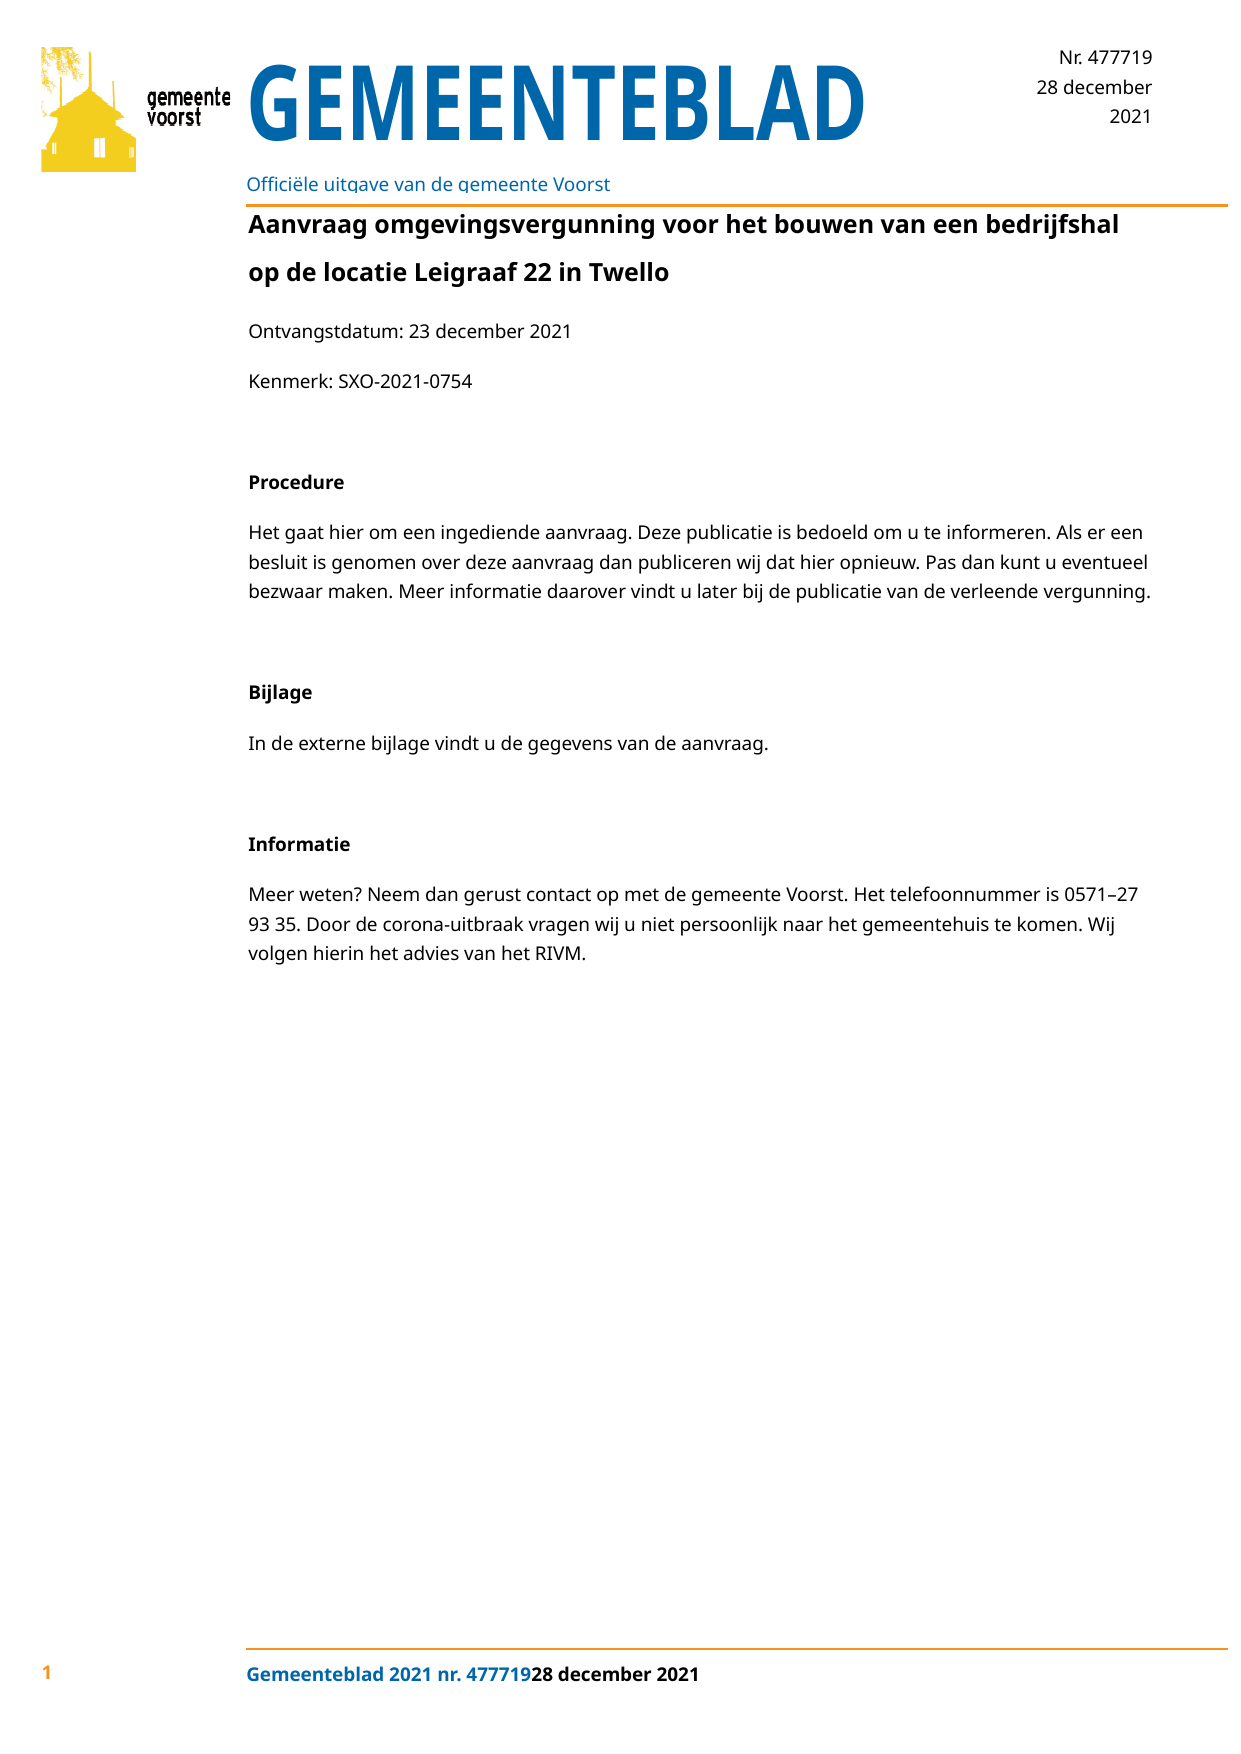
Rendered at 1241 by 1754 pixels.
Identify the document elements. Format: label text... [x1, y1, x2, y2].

text Bijlage [248, 679, 1152, 705]
text Kenmerk: SXO-2021-0754 [248, 368, 1152, 394]
text Meer weten? Neem dan gerust contact op met de gemeente Voorst. Het telefoonnummer is 0571–27 93 35. Door de corona-uitbraak vragen wij u niet persoonlijk naar het gemeentehuis te komen. Wij volgen hierin het advies van het RIVM. [248, 881, 1152, 966]
text Informatie [248, 831, 1152, 857]
text Aanvraag omgevingsvergunning voor het bouwen van een bedrijfshal op de locatie Leigraaf 22 in Twello [248, 207, 1152, 288]
picture [41, 47, 231, 172]
text Het gaat hier om een ingediende aanvraag. Deze publicatie is bedoeld om u te informeren. Als er een besluit is genomen over deze aanvraag dan publiceren wij dat hier opnieuw. Pas dan kunt u eventueel bezwaar maken. Meer informatie daarover vindt u later bij de publicatie van de verleende vergunning. [248, 519, 1152, 604]
text Procedure [248, 469, 1152, 495]
text Ontvangstdatum: 23 december 2021 [248, 318, 1152, 344]
text In de externe bijlage vindt u de gegevens van de aanvraag. [248, 730, 1152, 756]
